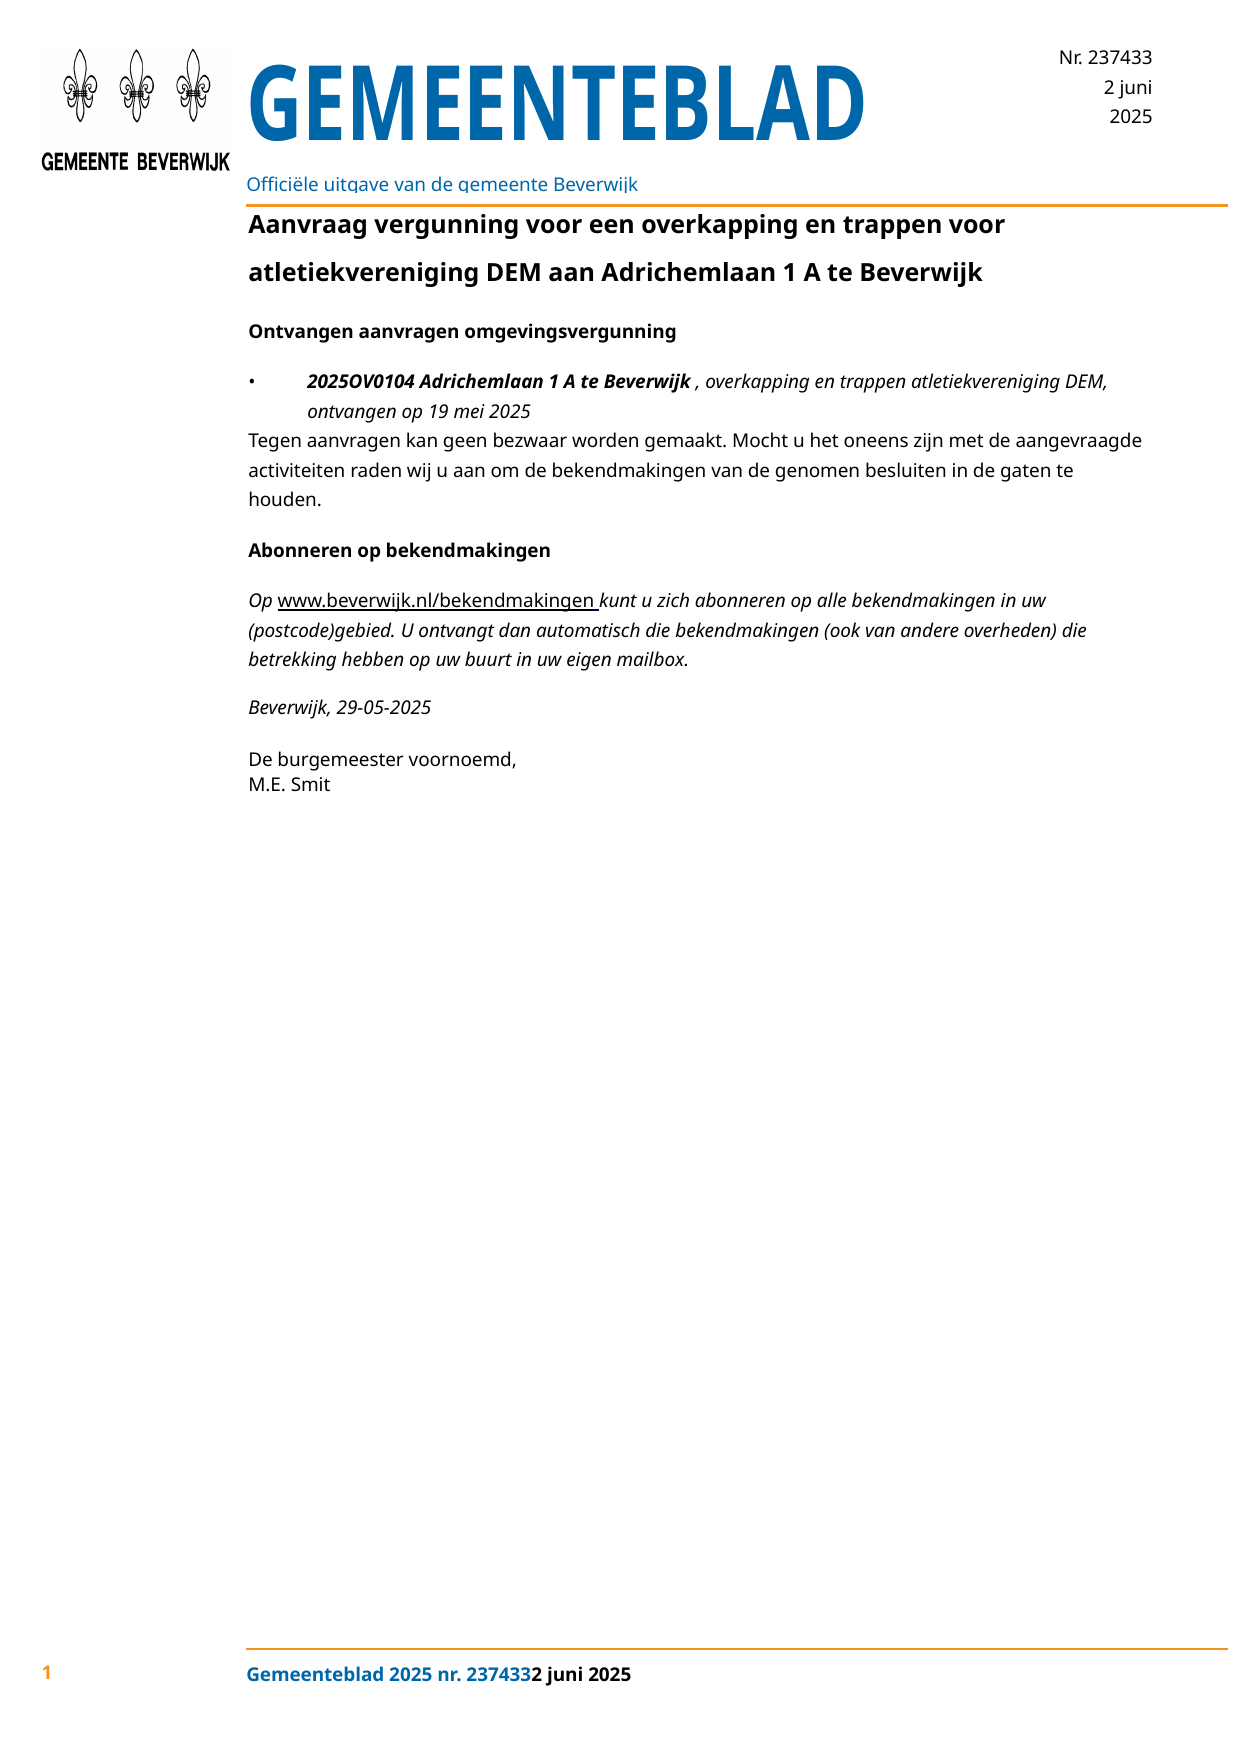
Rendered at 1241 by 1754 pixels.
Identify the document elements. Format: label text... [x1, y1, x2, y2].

text Ontvangen aanvragen omgevingsvergunning [248, 318, 1152, 344]
text Tegen aanvragen kan geen bezwaar worden gemaakt. Mocht u het oneens zijn met de aangevraagde activiteiten raden wij u aan om de bekendmakingen van de genomen besluiten in de gaten te houden. [248, 427, 1152, 512]
text Aanvraag vergunning voor een overkapping en trappen voor atletiekvereniging DEM aan Adrichemlaan 1 A te Beverwijk [248, 207, 1152, 288]
text Abonneren op bekendmakingen [248, 537, 1152, 563]
picture [41, 47, 231, 172]
list 2025OV0104 Adrichemlaan 1 A te Beverwijk , overkapping en trappen atletiekvereniging DEM, ontvangen op 19 mei 2025 [248, 368, 1152, 424]
text M.E. Smit [248, 772, 1152, 797]
text Beverwijk, 29-05-2025 [248, 694, 1152, 720]
text Op www.beverwijk.nl/bekendmakingen kunt u zich abonneren op alle bekendmakingen in uw (postcode)gebied. U ontvangt dan automatisch die bekendmakingen (ook van andere overheden) die betrekking hebben op uw buurt in uw eigen mailbox. [248, 587, 1152, 672]
text De burgemeester voornoemd, [248, 746, 1152, 772]
